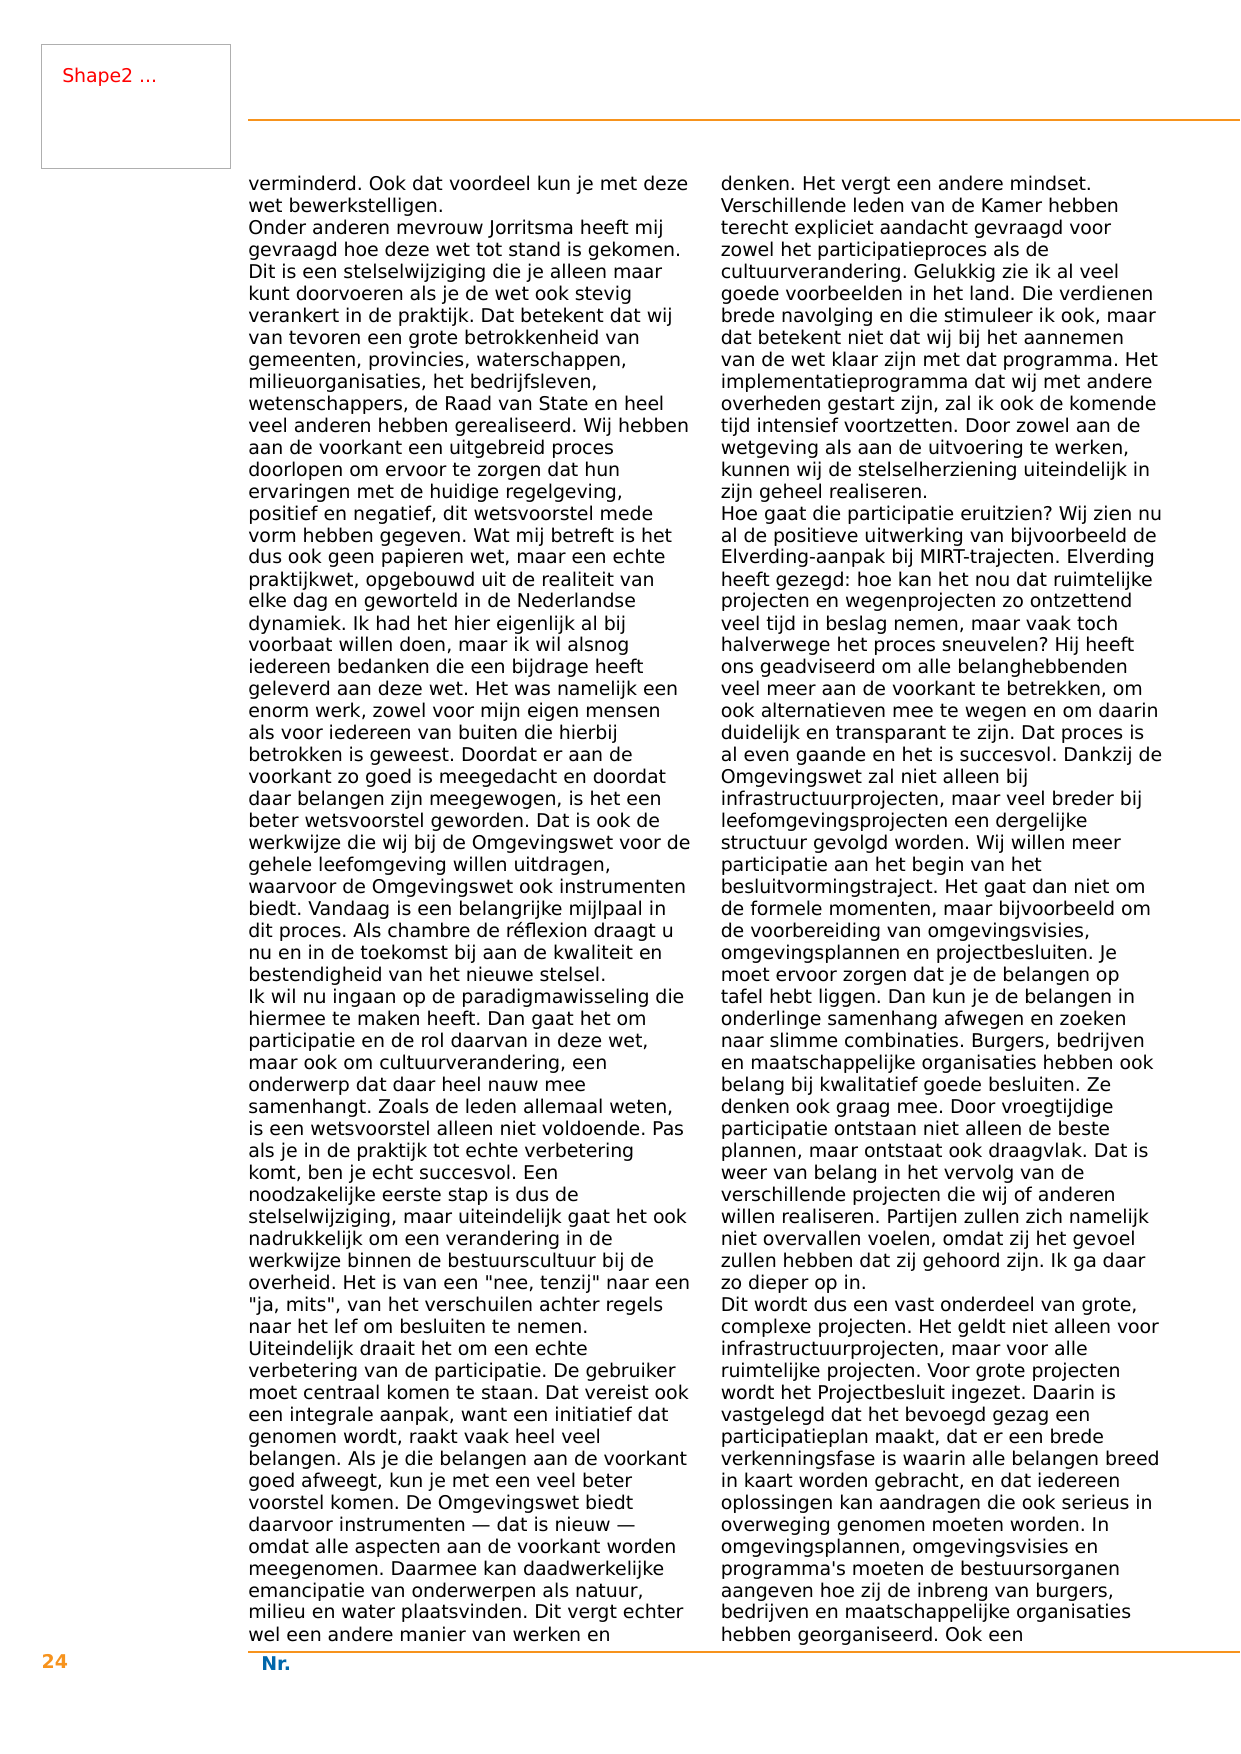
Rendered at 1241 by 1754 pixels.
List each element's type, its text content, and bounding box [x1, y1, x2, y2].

text Onder anderen mevrouw Jorritsma heeft mij gevraagd hoe deze wet tot stand is gekomen. Dit is een stelselwijziging die je alleen maar kunt doorvoeren als je de wet ook stevig verankert in de praktijk. Dat betekent dat wij van tevoren een grote betrokkenheid van gemeenten, provincies, waterschappen, milieuorganisaties, het bedrijfsleven, wetenschappers, de Raad van State en heel veel anderen hebben gerealiseerd. Wij hebben aan de voorkant een uitgebreid proces doorlopen om ervoor te zorgen dat hun ervaringen met de huidige regelgeving, positief en negatief, dit wetsvoorstel mede vorm hebben gegeven. Wat mij betreft is het dus ook geen papieren wet, maar een echte praktijkwet, opgebouwd uit de realiteit van elke dag en geworteld in de Nederlandse dynamiek. Ik had het hier eigenlijk al bij voorbaat willen doen, maar ik wil alsnog iedereen bedanken die een bijdrage heeft geleverd aan deze wet. Het was namelijk een enorm werk, zowel voor mijn eigen mensen als voor iedereen van buiten die hierbij betrokken is geweest. Doordat er aan de voorkant zo goed is meegedacht en doordat daar belangen zijn meegewogen, is het een beter wetsvoorstel geworden. Dat is ook de werkwijze die wij bij de Omgevingswet voor de gehele leefomgeving willen uitdragen, waarvoor de Omgevingswet ook instrumenten biedt. Vandaag is een belangrijke mijlpaal in dit proces. Als chambre de réflexion draagt u nu en in de toekomst bij aan de kwaliteit en bestendigheid van het nieuwe stelsel. [248, 217, 691, 986]
text Ik wil nu ingaan op de paradigmawisseling die hiermee te maken heeft. Dan gaat het om participatie en de rol daarvan in deze wet, maar ook om cultuurverandering, een onderwerp dat daar heel nauw mee samenhangt. Zoals de leden allemaal weten, is een wetsvoorstel alleen niet voldoende. Pas als je in de praktijk tot echte verbetering komt, ben je echt succesvol. Een noodzakelijke eerste stap is dus de stelselwijziging, maar uiteindelijk gaat het ook nadrukkelijk om een verandering in de werkwijze binnen de bestuurscultuur bij de overheid. Het is van een "nee, tenzij" naar een "ja, mits", van het verschuilen achter regels naar het lef om besluiten te nemen. Uiteindelijk draait het om een echte verbetering van de participatie. De gebruiker moet centraal komen te staan. Dat vereist ook een integrale aanpak, want een initiatief dat genomen wordt, raakt vaak heel veel belangen. Als je die belangen aan de voorkant goed afweegt, kun je met een veel beter voorstel komen. De Omgevingswet biedt daarvoor instrumenten — dat is nieuw — omdat alle aspecten aan de voorkant worden meegenomen. Daarmee kan daadwerkelijke emancipatie van onderwerpen als natuur, milieu en water plaatsvinden. Dit vergt echter wel een andere manier van werken en [248, 986, 691, 1645]
text Dit wordt dus een vast onderdeel van grote, complexe projecten. Het geldt niet alleen voor infrastructuurprojecten, maar voor alle ruimtelijke projecten. Voor grote projecten wordt het Projectbesluit ingezet. Daarin is vastgelegd dat het bevoegd gezag een participatieplan maakt, dat er een brede verkenningsfase is waarin alle belangen breed in kaart worden gebracht, en dat iedereen oplossingen kan aandragen die ook serieus in overweging genomen moeten worden. In omgevingsplannen, omgevingsvisies en programma's moeten de bestuursorganen aangeven hoe zij de inbreng van burgers, bedrijven en maatschappelijke organisaties hebben georganiseerd. Ook een [721, 1294, 1163, 1645]
text verminderd. Ook dat voordeel kun je met deze wet bewerkstelligen. [248, 173, 691, 217]
text Hoe gaat die participatie eruitzien? Wij zien nu al de positieve uitwerking van bijvoorbeeld de Elverding-aanpak bij MIRT-trajecten. Elverding heeft gezegd: hoe kan het nou dat ruimtelijke projecten en wegenprojecten zo ontzettend veel tijd in beslag nemen, maar vaak toch halverwege het proces sneuvelen? Hij heeft ons geadviseerd om alle belanghebbenden veel meer aan de voorkant te betrekken, om ook alternatieven mee te wegen en om daarin duidelijk en transparant te zijn. Dat proces is al even gaande en het is succesvol. Dankzij de Omgevingswet zal niet alleen bij infrastructuurprojecten, maar veel breder bij leefomgevingsprojecten een dergelijke structuur gevolgd worden. Wij willen meer participatie aan het begin van het besluitvormingstraject. Het gaat dan niet om de formele momenten, maar bijvoorbeeld om de voorbereiding van omgevingsvisies, omgevingsplannen en projectbesluiten. Je moet ervoor zorgen dat je de belangen op tafel hebt liggen. Dan kun je de belangen in onderlinge samenhang afwegen en zoeken naar slimme combinaties. Burgers, bedrijven en maatschappelijke organisaties hebben ook belang bij kwalitatief goede besluiten. Ze denken ook graag mee. Door vroegtijdige participatie ontstaan niet alleen de beste plannen, maar ontstaat ook draagvlak. Dat is weer van belang in het vervolg van de verschillende projecten die wij of anderen willen realiseren. Partijen zullen zich namelijk niet overvallen voelen, omdat zij het gevoel zullen hebben dat zij gehoord zijn. Ik ga daar zo dieper op in. [721, 502, 1163, 1294]
text denken. Het vergt een andere mindset. Verschillende leden van de Kamer hebben terecht expliciet aandacht gevraagd voor zowel het participatieproces als de cultuurverandering. Gelukkig zie ik al veel goede voorbeelden in het land. Die verdienen brede navolging en die stimuleer ik ook, maar dat betekent niet dat wij bij het aannemen van de wet klaar zijn met dat programma. Het implementatieprogramma dat wij met andere overheden gestart zijn, zal ik ook de komende tijd intensief voortzetten. Door zowel aan de wetgeving als aan de uitvoering te werken, kunnen wij de stelselherziening uiteindelijk in zijn geheel realiseren. [721, 173, 1163, 502]
